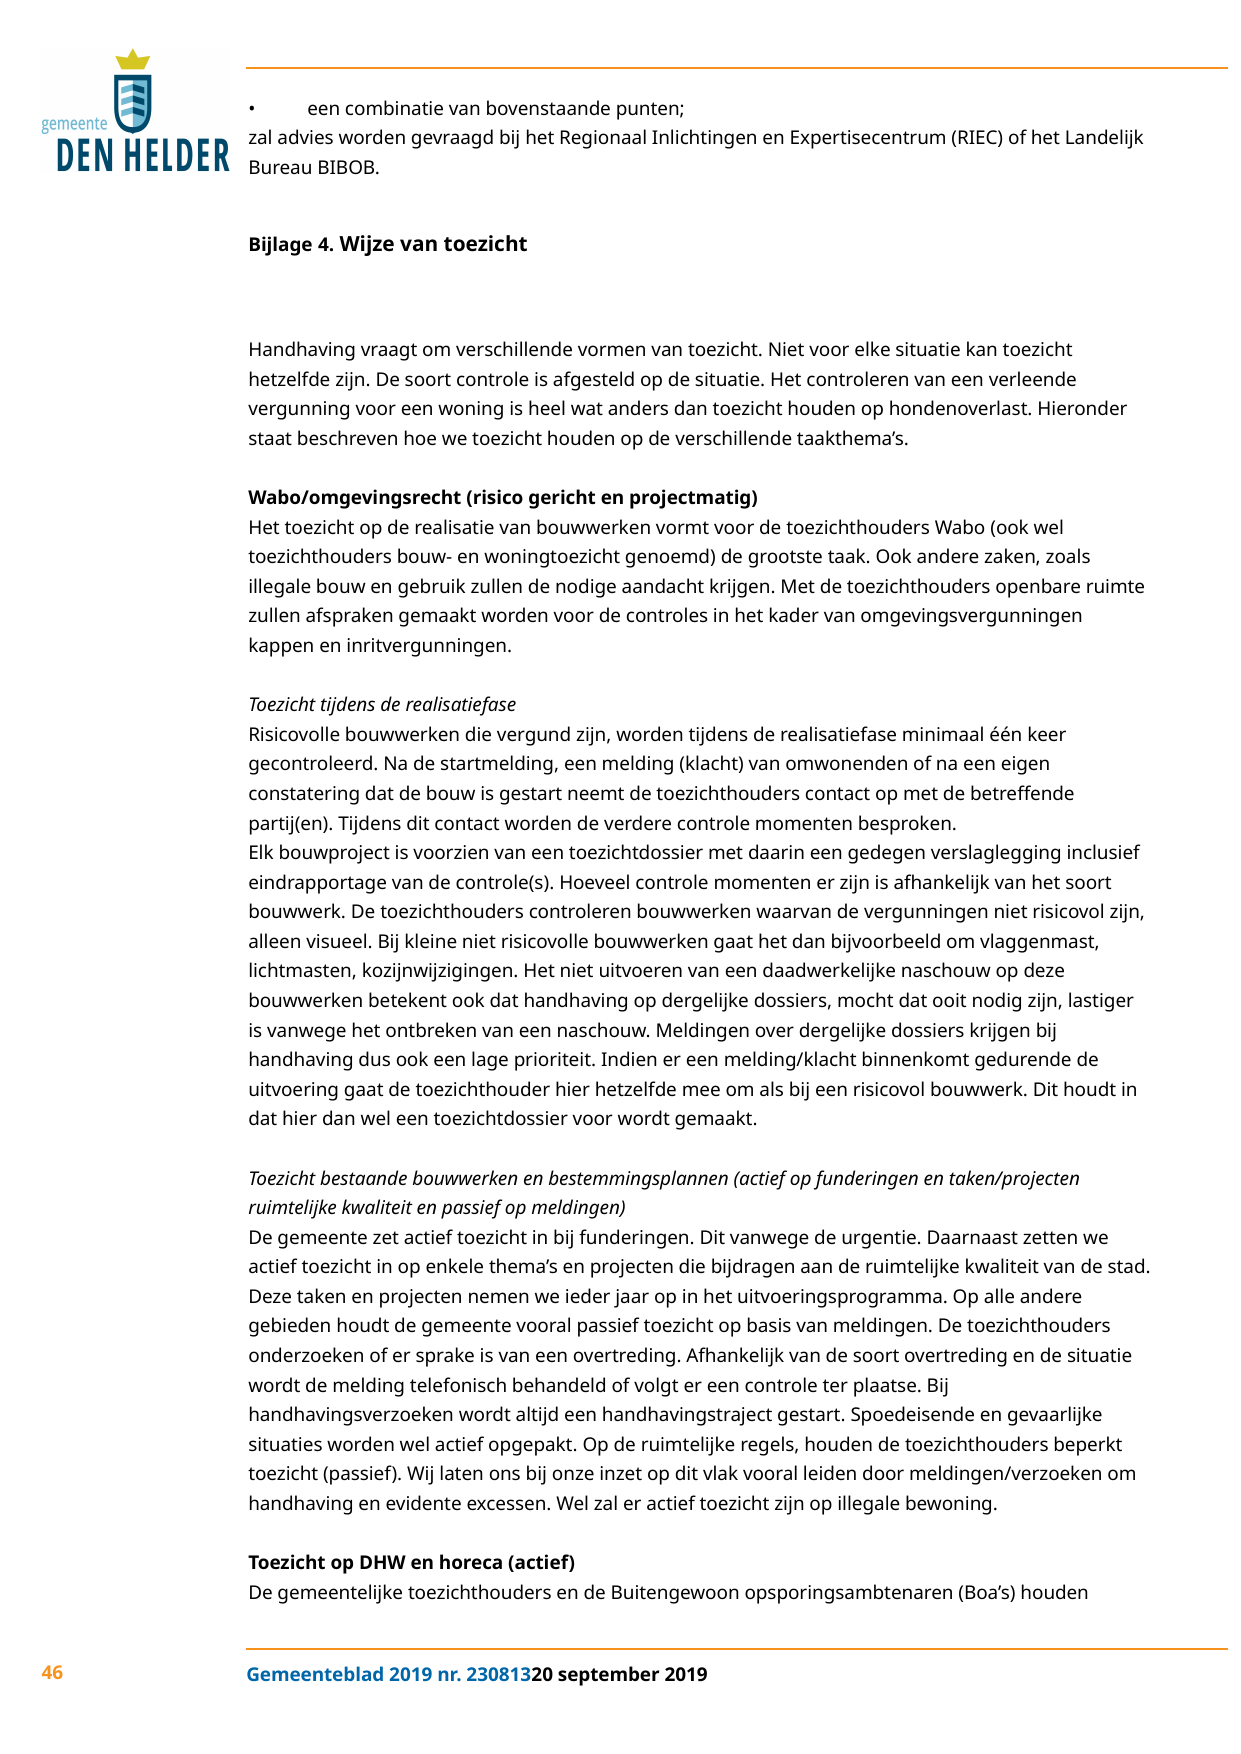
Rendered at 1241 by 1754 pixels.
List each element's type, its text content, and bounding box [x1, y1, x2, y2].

text Toezicht op DHW en horeca (actief) [248, 1549, 1152, 1575]
picture [220, 160, 224, 172]
text Wabo/omgevingsrecht (risico gericht en projectmatig) [248, 484, 1152, 510]
picture [41, 47, 231, 172]
picture [100, 154, 106, 172]
text zal advies worden gevraagd bij het Regionaal Inlichtingen en Expertisecentrum (RIEC) of het Landelijk Bureau BIBOB. [248, 124, 1152, 180]
text De gemeente zet actief toezicht in bij funderingen. Dit vanwege de urgentie. Daarnaast zetten we actief toezicht in op enkele thema’s en projecten die bijdragen aan de ruimtelijke kwaliteit van de stad. Deze taken en projecten nemen we ieder jaar op in het uitvoeringsprogramma. Op alle andere gebieden houdt de gemeente vooral passief toezicht op basis van meldingen. De toezichthouders onderzoeken of er sprake is van een overtreding. Afhankelijk van de soort overtreding en de situatie wordt de melding telefonisch behandeld of volgt er een controle ter plaatse. Bij handhavingsverzoeken wordt altijd een handhavingstraject gestart. Spoedeisende en gevaarlijke situaties worden wel actief opgepakt. Op de ruimtelijke regels, houden de toezichthouders beperkt toezicht (passief). Wij laten ons bij onze inzet op dit vlak vooral leiden door meldingen/verzoeken om handhaving en evidente excessen. Wel zal er actief toezicht zijn op illegale bewoning. [248, 1224, 1152, 1516]
text Risicovolle bouwwerken die vergund zijn, worden tijdens de realisatiefase minimaal één keer gecontroleerd. Na de startmelding, een melding (klacht) van omwonenden of na een eigen constatering dat de bouw is gestart neemt de toezichthouders contact op met de betreffende partij(en). Tijdens dit contact worden de verdere controle momenten besproken. [248, 721, 1152, 836]
list een combinatie van bovenstaande punten; [248, 95, 1152, 121]
picture [130, 157, 135, 172]
text Bijlage 4. Wijze van toezicht [248, 229, 1152, 258]
text Handhaving vraagt om verschillende vormen van toezicht. Niet voor elke situatie kan toezicht hetzelfde zijn. De soort controle is afgesteld op de situatie. Het controleren van een verleende vergunning voor een woning is heel wat anders dan toezicht houden op hondenoverlast. Hieronder staat beschreven hoe we toezicht houden op de verschillende taakthema’s. [248, 336, 1152, 451]
picture [182, 144, 187, 165]
text Het toezicht op de realisatie van bouwwerken vormt voor de toezichthouders Wabo (ook wel toezichthouders bouw- en woningtoezicht genoemd) de grootste taak. Ook andere zaken, zoals illegale bouw en gebruik zullen de nodige aandacht krijgen. Met de toezichthouders openbare ruimte zullen afspraken gemaakt worden voor de controles in het kader van omgevingsvergunningen kappen en inritvergunningen. [248, 514, 1152, 658]
text De gemeentelijke toezichthouders en de Buitengewoon opsporingsambtenaren (Boa’s) houden [248, 1579, 1152, 1605]
text Toezicht bestaande bouwwerken en bestemmingsplannen (actief op funderingen en taken/projecten ruimtelijke kwaliteit en passief op meldingen) [248, 1165, 1152, 1220]
text Toezicht tijdens de realisatiefase [248, 691, 1152, 717]
picture [63, 144, 68, 165]
text Elk bouwproject is voorzien van een toezichtdossier met daarin een gedegen verslaglegging inclusief eindrapportage van de controle(s). Hoeveel controle momenten er zijn is afhankelijk van het soort bouwwerk. De toezichthouders controleren bouwwerken waarvan de vergunningen niet risicovol zijn, alleen visueel. Bij kleine niet risicovolle bouwwerken gaat het dan bijvoorbeeld om vlaggenmast, lichtmasten, kozijnwijzigingen. Het niet uitvoeren van een daadwerkelijke naschouw op deze bouwwerken betekent ook dat handhaving op dergelijke dossiers, mocht dat ooit nodig zijn, lastiger is vanwege het ontbreken van een naschouw. Meldingen over dergelijke dossiers krijgen bij handhaving dus ook een lage prioriteit. Indien er een melding/klacht binnenkomt gedurende de uitvoering gaat de toezichthouder hier hetzelfde mee om als bij een risicovol bouwwerk. Dit houdt in dat hier dan wel een toezichtdossier voor wordt gemaakt. [248, 839, 1152, 1131]
